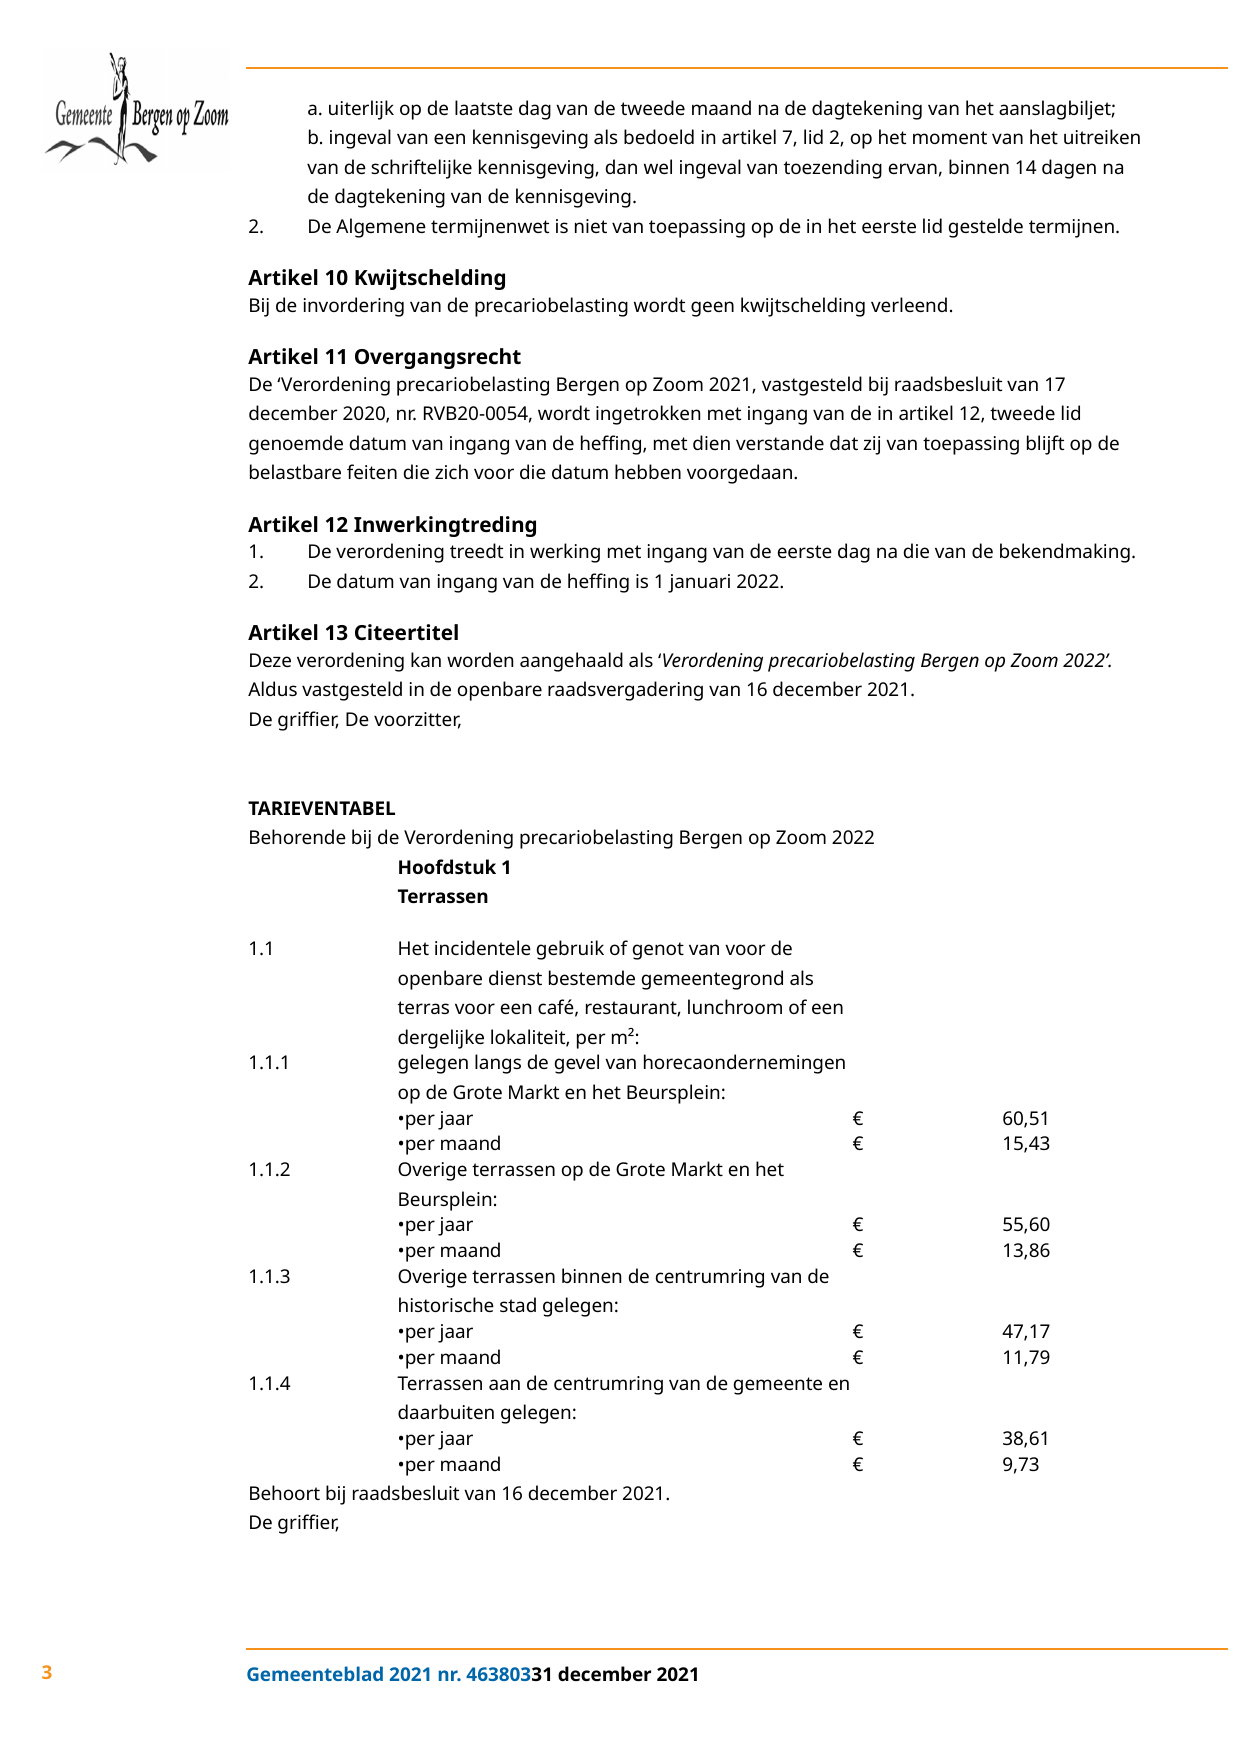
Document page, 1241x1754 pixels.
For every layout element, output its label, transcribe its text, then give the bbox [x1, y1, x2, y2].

table_cell Terrassen aan de centrumring van de gemeente en daarbuiten gelegen: [398, 1370, 852, 1425]
text De griffier, De voorzitter, [248, 706, 1152, 732]
table_cell [248, 1425, 397, 1451]
table_header [1002, 854, 1152, 909]
table_cell Overige terrassen binnen de centrumring van de historische stad gelegen: [398, 1263, 852, 1318]
table_cell •per maand [398, 1451, 852, 1477]
table_cell € [853, 1131, 1002, 1156]
table_cell [248, 1319, 397, 1344]
table_cell 1.1 [248, 935, 397, 1049]
list De verordening treedt in werking met ingang van de eerste dag na die van de bekendmaking. [248, 538, 1152, 564]
text Artikel 13 Citeertitel [248, 618, 1152, 647]
picture [41, 47, 231, 172]
table_cell [1002, 1263, 1152, 1318]
text De griffier, [248, 1509, 1152, 1535]
text TARIEVENTABEL [248, 795, 1152, 821]
table_cell € [853, 1212, 1002, 1237]
table_cell 1.1.4 [248, 1370, 397, 1425]
table_cell [853, 909, 1002, 935]
table_cell € [853, 1425, 1002, 1451]
text De ‘Verordening precariobelasting Bergen op Zoom 2021, vastgesteld bij raadsbesluit van 17 december 2020, nr. RVB20-0054, wordt ingetrokken met ingang van de in artikel 12, tweede lid genoemde datum van ingang van de heffing, met dien verstande dat zij van toepassing blijft op de belastbare feiten die zich voor die datum hebben voorgedaan. [248, 371, 1152, 485]
table_cell € [853, 1451, 1002, 1477]
text Artikel 10 Kwijtschelding [248, 263, 1152, 292]
table_cell [248, 1212, 397, 1237]
table_cell [1002, 1156, 1152, 1212]
table_cell 55,60 [1002, 1212, 1152, 1237]
table_cell [853, 1263, 1002, 1318]
table_cell 1.1.3 [248, 1263, 397, 1318]
table_cell 1.1.1 [248, 1050, 397, 1105]
table_cell 9,73 [1002, 1451, 1152, 1477]
text Artikel 11 Overgangsrecht [248, 342, 1152, 371]
table_cell [248, 1451, 397, 1477]
table_cell gelegen langs de gevel van horecaondernemingen op de Grote Markt en het Beursplein: [398, 1050, 852, 1105]
table_cell [248, 1238, 397, 1263]
table_cell Het incidentele gebruik of genot van voor de openbare dienst bestemde gemeentegrond als terras voor een café, restaurant, lunchroom of een dergelijke lokaliteit, per m²: [398, 935, 852, 1049]
text Deze verordening kan worden aangehaald als ‘Verordening precariobelasting Bergen op Zoom 2022’. [248, 647, 1152, 673]
text Aldus vastgesteld in de openbare raadsvergadering van 16 december 2021. [248, 676, 1152, 702]
table_cell •per maand [398, 1131, 852, 1156]
table_cell [248, 909, 397, 935]
table_cell € [853, 1319, 1002, 1344]
table_cell [248, 1105, 397, 1131]
table_cell [248, 1344, 397, 1370]
table_cell [1002, 909, 1152, 935]
table_cell [248, 1131, 397, 1156]
table_cell € [853, 1344, 1002, 1370]
list De datum van ingang van de heffing is 1 januari 2022. [248, 568, 1152, 594]
table_cell [1002, 935, 1152, 1049]
table_cell •per jaar [398, 1319, 852, 1344]
text Artikel 12 Inwerkingtreding [248, 510, 1152, 538]
text Behorende bij de Verordening precariobelasting Bergen op Zoom 2022 [248, 824, 1152, 850]
table_cell € [853, 1238, 1002, 1263]
table_cell [853, 935, 1002, 1049]
table_cell •per jaar [398, 1105, 852, 1131]
table_cell [853, 1050, 1002, 1105]
table_cell 47,17 [1002, 1319, 1152, 1344]
table_cell 1.1.2 [248, 1156, 397, 1212]
list a. uiterlijk op de laatste dag van de tweede maand na de dagtekening van het aanslagbiljet; [248, 95, 1152, 121]
table_cell € [853, 1105, 1002, 1131]
table_cell •per maand [398, 1344, 852, 1370]
table_cell [1002, 1370, 1152, 1425]
text Behoort bij raadsbesluit van 16 december 2021. [248, 1480, 1152, 1506]
table_cell 11,79 [1002, 1344, 1152, 1370]
table_cell [398, 909, 852, 935]
table_cell •per jaar [398, 1212, 852, 1237]
table_cell [853, 1156, 1002, 1212]
table_cell [853, 1370, 1002, 1425]
table_header [853, 854, 1002, 909]
list De Algemene termijnenwet is niet van toepassing op de in het eerste lid gestelde termijnen. [248, 213, 1152, 239]
text Bij de invordering van de precariobelasting wordt geen kwijtschelding verleend. [248, 292, 1152, 318]
table_cell 15,43 [1002, 1131, 1152, 1156]
table_cell •per jaar [398, 1425, 852, 1451]
table_cell 60,51 [1002, 1105, 1152, 1131]
table_cell Overige terrassen op de Grote Markt en het Beursplein: [398, 1156, 852, 1212]
table_header [248, 854, 397, 909]
table_cell •per maand [398, 1238, 852, 1263]
list b. ingeval van een kennisgeving als bedoeld in artikel 7, lid 2, op het moment van het uitreiken van de schriftelijke kennisgeving, dan wel ingeval van toezending ervan, binnen 14 dagen na de dagtekening van de kennisgeving. [248, 124, 1152, 209]
table_cell 13,86 [1002, 1238, 1152, 1263]
table_cell [1002, 1050, 1152, 1105]
table_header Hoofdstuk 1 Terrassen [398, 854, 852, 909]
table_cell 38,61 [1002, 1425, 1152, 1451]
